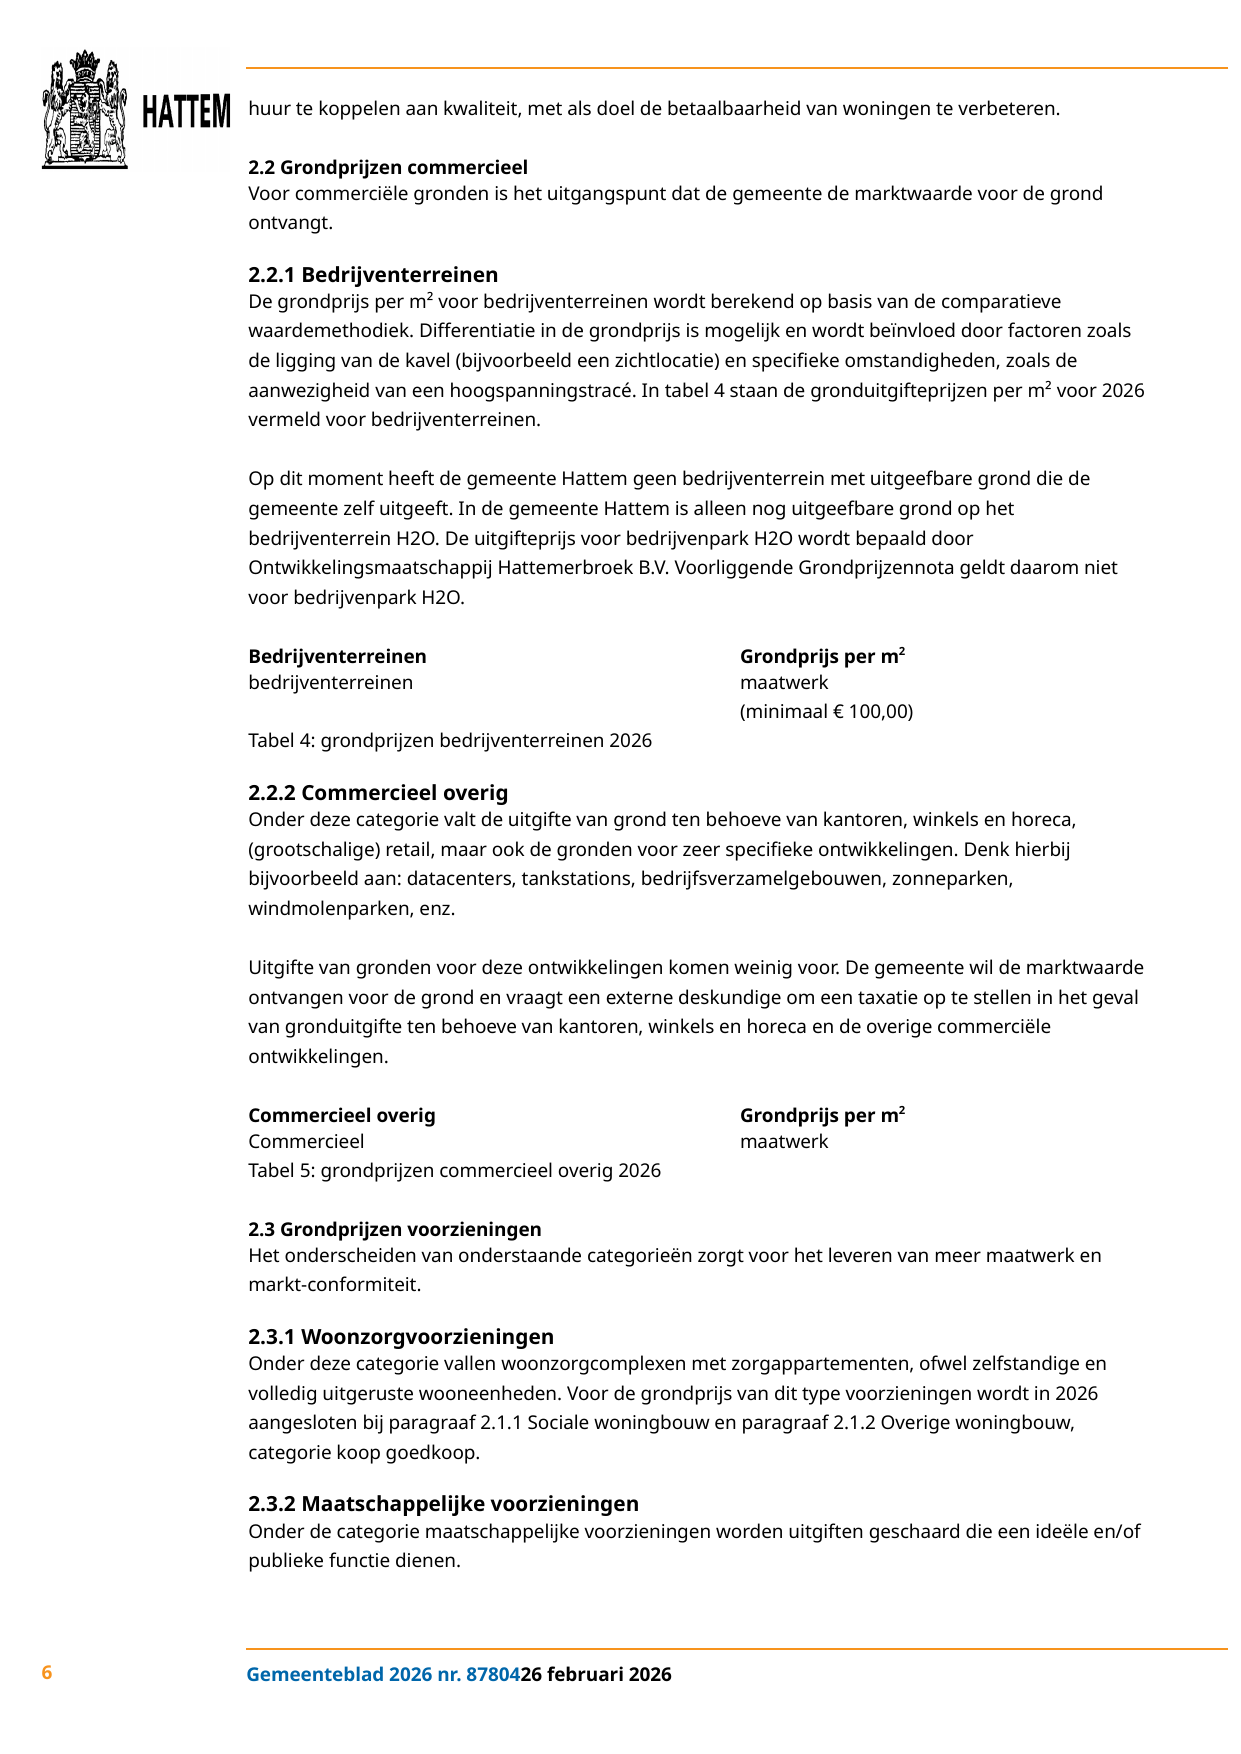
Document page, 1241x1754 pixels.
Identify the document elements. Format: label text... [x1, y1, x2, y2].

table_cell Commercieel [248, 1128, 740, 1154]
text huur te koppelen aan kwaliteit, met als doel de betaalbaarheid van woningen te verbeteren. [248, 95, 1152, 121]
text Onder de categorie maatschappelijke voorzieningen worden uitgiften geschaard die een ideële en/of publieke functie dienen. [248, 1518, 1152, 1573]
picture [41, 47, 231, 172]
text 2.2 Grondprijzen commercieel [248, 154, 1152, 180]
text 2.3.2 Maatschappelijke voorzieningen [248, 1489, 1152, 1518]
text Uitgifte van gronden voor deze ontwikkelingen komen weinig voor. De gemeente wil de marktwaarde ontvangen voor de grond en vraagt een externe deskundige om een taxatie op te stellen in het geval van gronduitgifte ten behoeve van kantoren, winkels en horeca en de overige commerciële ontwikkelingen. [248, 954, 1152, 1069]
text Op dit moment heeft de gemeente Hattem geen bedrijventerrein met uitgeefbare grond die de gemeente zelf uitgeeft. In de gemeente Hattem is alleen nog uitgeefbare grond op het bedrijventerrein H2O. De uitgifteprijs voor bedrijvenpark H2O wordt bepaald door Ontwikkelingsmaatschappij Hattemerbroek B.V. Voorliggende Grondprijzennota geldt daarom niet voor bedrijvenpark H2O. [248, 466, 1152, 610]
table_header Grondprijs per m2 [740, 643, 1152, 669]
table_cell maatwerk [740, 1128, 1152, 1154]
text 2.3 Grondprijzen voorzieningen [248, 1216, 1152, 1242]
text 2.2.2 Commercieel overig [248, 778, 1152, 806]
text 2.3.1 Woonzorgvoorzieningen [248, 1322, 1152, 1350]
table_header Bedrijventerreinen [248, 643, 740, 669]
table_header Commercieel overig [248, 1102, 740, 1128]
text Onder deze categorie vallen woonzorgcomplexen met zorgappartementen, ofwel zelfstandige en volledig uitgeruste wooneenheden. Voor de grondprijs van dit type voorzieningen wordt in 2026 aangesloten bij paragraaf 2.1.1 Sociale woningbouw en paragraaf 2.1.2 Overige woningbouw, categorie koop goedkoop. [248, 1350, 1152, 1465]
text Voor commerciële gronden is het uitgangspunt dat de gemeente de marktwaarde voor de grond ontvangt. [248, 180, 1152, 235]
text Tabel 5: grondprijzen commercieel overig 2026 [248, 1157, 1152, 1183]
text Het onderscheiden van onderstaande categorieën zorgt voor het leveren van meer maatwerk en markt-conformiteit. [248, 1242, 1152, 1297]
text Onder deze categorie valt de uitgifte van grond ten behoeve van kantoren, winkels en horeca, (grootschalige) retail, maar ook de gronden voor zeer specifieke ontwikkelingen. Denk hierbij bijvoorbeeld aan: datacenters, tankstations, bedrijfsverzamelgebouwen, zonneparken, windmolenparken, enz. [248, 806, 1152, 921]
text De grondprijs per m² voor bedrijventerreinen wordt berekend op basis van de comparatieve waardemethodiek. Differentiatie in de grondprijs is mogelijk en wordt beïnvloed door factoren zoals de ligging van de kavel (bijvoorbeeld een zichtlocatie) en specifieke omstandigheden, zoals de aanwezigheid van een hoogspanningstracé. In tabel 4 staan de gronduitgifteprijzen per m² voor 2026 vermeld voor bedrijventerreinen. [248, 288, 1152, 432]
text Tabel 4: grondprijzen bedrijventerreinen 2026 [248, 727, 1152, 753]
table_header Grondprijs per m2 [740, 1102, 1152, 1128]
table_cell bedrijventerreinen [248, 669, 740, 724]
table_cell maatwerk (minimaal € 100,00) [740, 669, 1152, 724]
text 2.2.1 Bedrijventerreinen [248, 260, 1152, 288]
